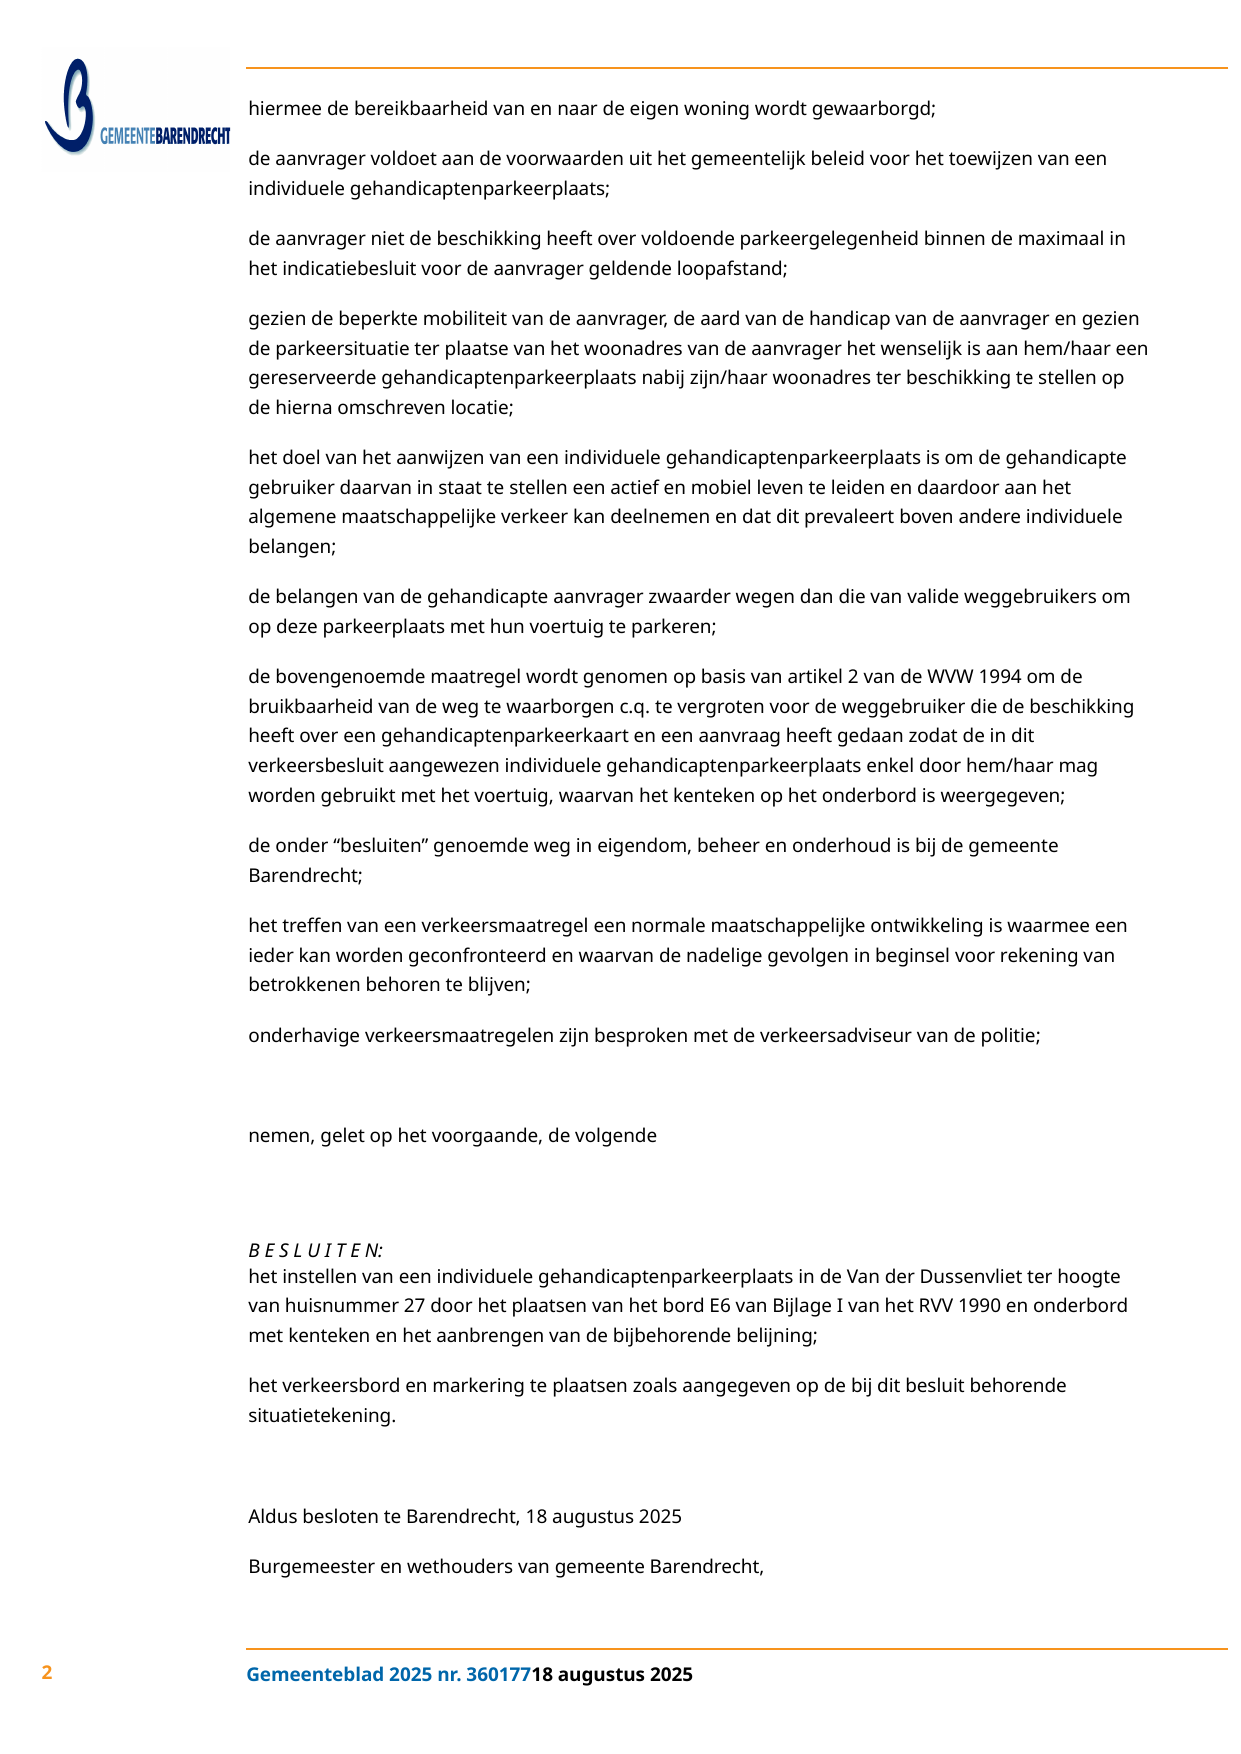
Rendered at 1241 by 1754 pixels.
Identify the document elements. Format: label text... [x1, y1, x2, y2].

text B E S L U I T E N: [248, 1237, 1152, 1263]
text het treffen van een verkeersmaatregel een normale maatschappelijke ontwikkeling is waarmee een ieder kan worden geconfronteerd en waarvan de nadelige gevolgen in beginsel voor rekening van betrokkenen behoren te blijven; [248, 912, 1152, 997]
text de onder “besluiten” genoemde weg in eigendom, beheer en onderhoud is bij de gemeente Barendrecht; [248, 832, 1152, 888]
text de aanvrager niet de beschikking heeft over voldoende parkeergelegenheid binnen de maximaal in het indicatiebesluit voor de aanvrager geldende loopafstand; [248, 225, 1152, 281]
text de belangen van de gehandicapte aanvrager zwaarder wegen dan die van valide weggebruikers om op deze parkeerplaats met hun voertuig te parkeren; [248, 583, 1152, 639]
text de bovengenoemde maatregel wordt genomen op basis van artikel 2 van de WVW 1994 om de bruikbaarheid van de weg te waarborgen c.q. te vergroten voor de weggebruiker die de beschikking heeft over een gehandicaptenparkeerkaart en een aanvraag heeft gedaan zodat de in dit verkeersbesluit aangewezen individuele gehandicaptenparkeerplaats enkel door hem/haar mag worden gebruikt met het voertuig, waarvan het kenteken op het onderbord is weergegeven; [248, 663, 1152, 808]
text de aanvrager voldoet aan de voorwaarden uit het gemeentelijk beleid voor het toewijzen van een individuele gehandicaptenparkeerplaats; [248, 145, 1152, 201]
text Aldus besloten te Barendrecht, 18 augustus 2025 [248, 1503, 1152, 1528]
text het verkeersbord en markering te plaatsen zoals aangegeven op de bij dit besluit behorende situatietekening. [248, 1372, 1152, 1428]
picture [41, 47, 231, 172]
text onderhavige verkeersmaatregelen zijn besproken met de verkeersadviseur van de politie; [248, 1022, 1152, 1048]
text Burgemeester en wethouders van gemeente Barendrecht, [248, 1553, 1152, 1579]
text het doel van het aanwijzen van een individuele gehandicaptenparkeerplaats is om de gehandicapte gebruiker daarvan in staat te stellen een actief en mobiel leven te leiden en daardoor aan het algemene maatschappelijke verkeer kan deelnemen en dat dit prevaleert boven andere individuele belangen; [248, 444, 1152, 559]
text het instellen van een individuele gehandicaptenparkeerplaats in de Van der Dussenvliet ter hoogte van huisnummer 27 door het plaatsen van het bord E6 van Bijlage I van het RVV 1990 en onderbord met kenteken en het aanbrengen van de bijbehorende belijning; [248, 1263, 1152, 1348]
text nemen, gelet op het voorgaande, de volgende [248, 1123, 1152, 1148]
text hiermee de bereikbaarheid van en naar de eigen woning wordt gewaarborgd; [248, 95, 1152, 121]
text gezien de beperkte mobiliteit van de aanvrager, de aard van de handicap van de aanvrager en gezien de parkeersituatie ter plaatse van het woonadres van de aanvrager het wenselijk is aan hem/haar een gereserveerde gehandicaptenparkeerplaats nabij zijn/haar woonadres ter beschikking te stellen op de hierna omschreven locatie; [248, 305, 1152, 420]
